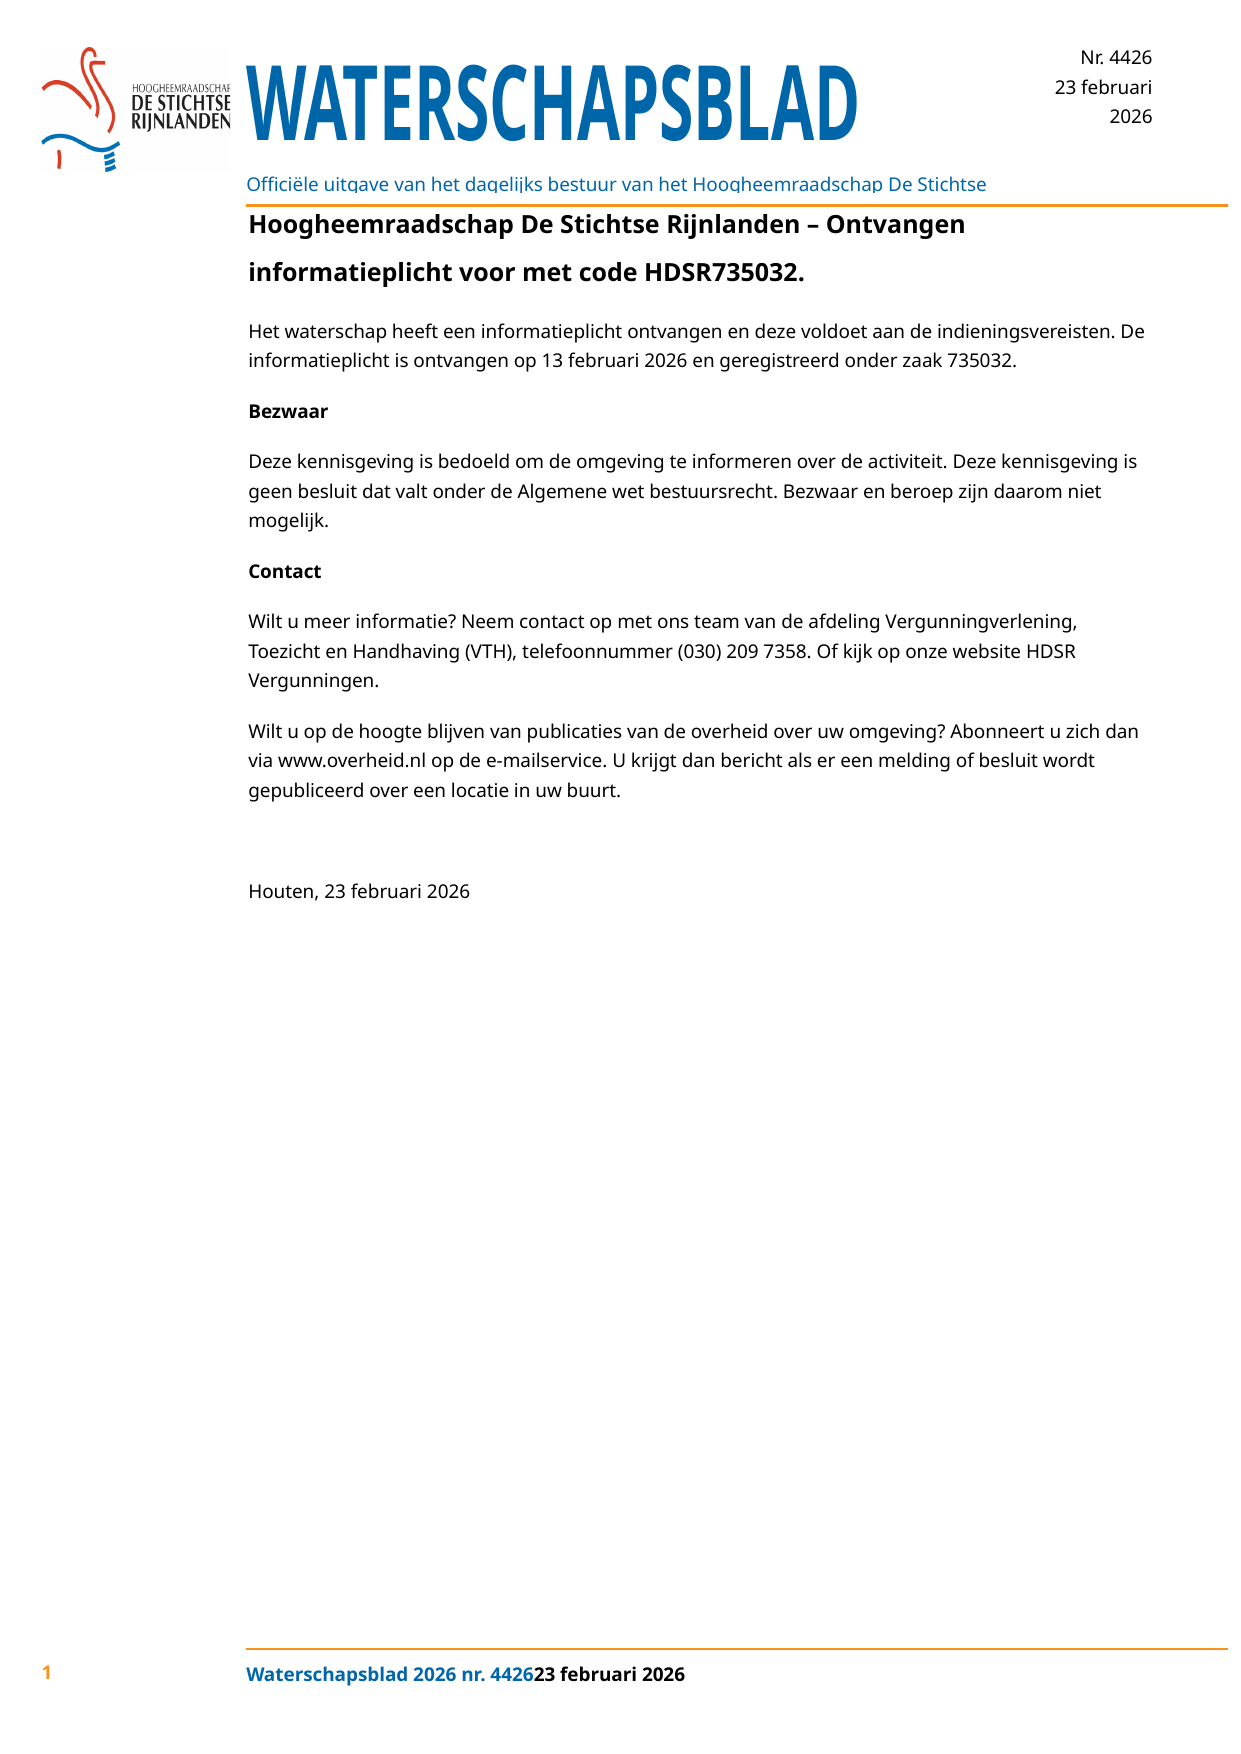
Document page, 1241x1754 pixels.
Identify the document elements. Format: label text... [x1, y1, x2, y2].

text Wilt u meer informatie? Neem contact op met ons team van de afdeling Vergunningverlening, Toezicht en Handhaving (VTH), telefoonnummer (030) 209 7358. Of kijk op onze website HDSR Vergunningen. [248, 608, 1152, 693]
picture [41, 47, 231, 172]
text Het waterschap heeft een informatieplicht ontvangen en deze voldoet aan de indieningsvereisten. De informatieplicht is ontvangen op 13 februari 2026 en geregistreerd onder zaak 735032. [248, 318, 1152, 373]
text Deze kennisgeving is bedoeld om de omgeving te informeren over de activiteit. Deze kennisgeving is geen besluit dat valt onder de Algemene wet bestuursrecht. Bezwaar en beroep zijn daarom niet mogelijk. [248, 448, 1152, 533]
text Wilt u op de hoogte blijven van publicaties van de overheid over uw omgeving? Abonneert u zich dan via www.overheid.nl op de e-mailservice. U krijgt dan bericht als er een melding of besluit wordt gepubliceerd over een locatie in uw buurt. [248, 718, 1152, 803]
text Hoogheemraadschap De Stichtse Rijnlanden – Ontvangen informatieplicht voor met code HDSR735032. [248, 207, 1152, 288]
text Contact [248, 558, 1152, 584]
text Houten, 23 februari 2026 [248, 878, 1152, 904]
text Bezwaar [248, 398, 1152, 424]
